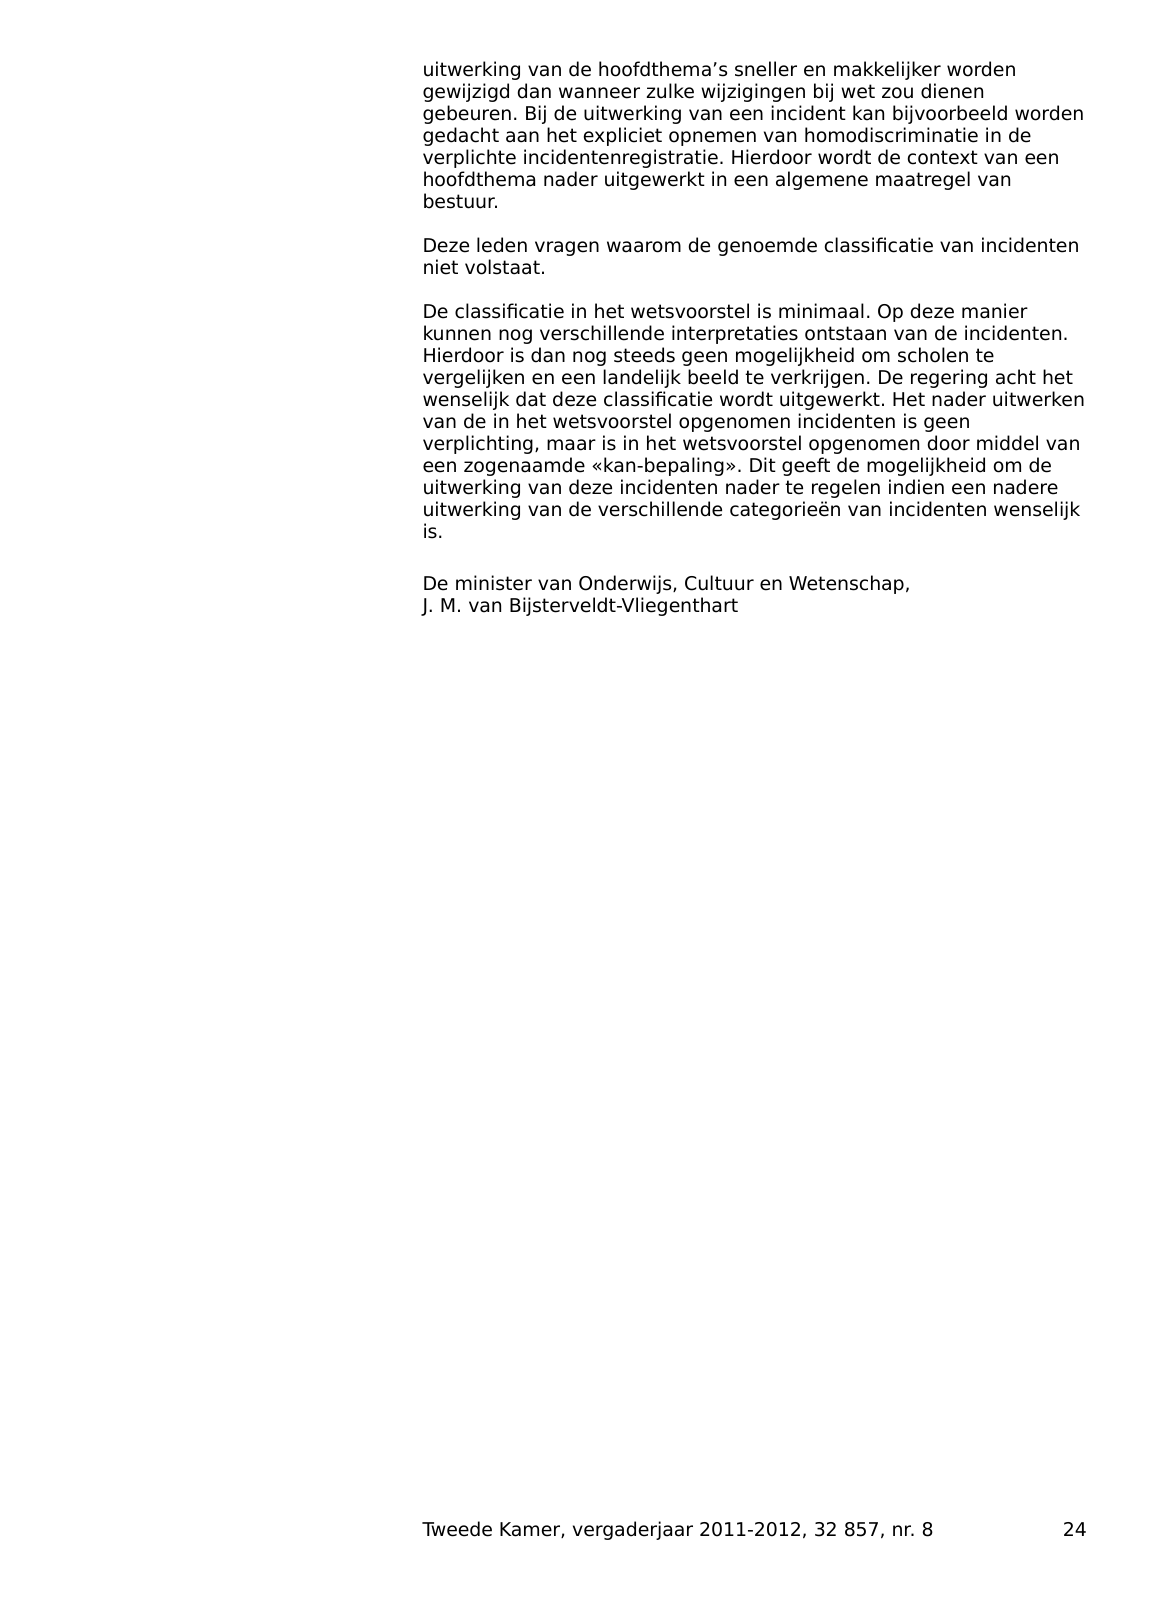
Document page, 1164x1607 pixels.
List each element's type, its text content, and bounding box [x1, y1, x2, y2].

text De minister van Onderwijs, Cultuur en Wetenschap, J. M. van Bijsterveldt-Vliegenthart [422, 573, 1087, 617]
text uitwerking van de hoofdthema’s sneller en makkelijker worden gewijzigd dan wanneer zulke wijzigingen bij wet zou dienen gebeuren. Bij de uitwerking van een incident kan bijvoorbeeld worden gedacht aan het expliciet opnemen van homodiscriminatie in de verplichte incidentenregistratie. Hierdoor wordt de context van een hoofdthema nader uitgewerkt in een algemene maatregel van bestuur. [422, 59, 1087, 213]
text De classificatie in het wetsvoorstel is minimaal. Op deze manier kunnen nog verschillende interpretaties ontstaan van de incidenten. Hierdoor is dan nog steeds geen mogelijkheid om scholen te vergelijken en een landelijk beeld te verkrijgen. De regering acht het wenselijk dat deze classificatie wordt uitgewerkt. Het nader uitwerken van de in het wetsvoorstel opgenomen incidenten is geen verplichting, maar is in het wetsvoorstel opgenomen door middel van een zogenaamde «kan-bepaling». Dit geeft de mogelijkheid om de uitwerking van deze incidenten nader te regelen indien een nadere uitwerking van de verschillende categorieën van incidenten wenselijk is. [422, 301, 1087, 543]
text Deze leden vragen waarom de genoemde classificatie van incidenten niet volstaat. [422, 235, 1087, 279]
